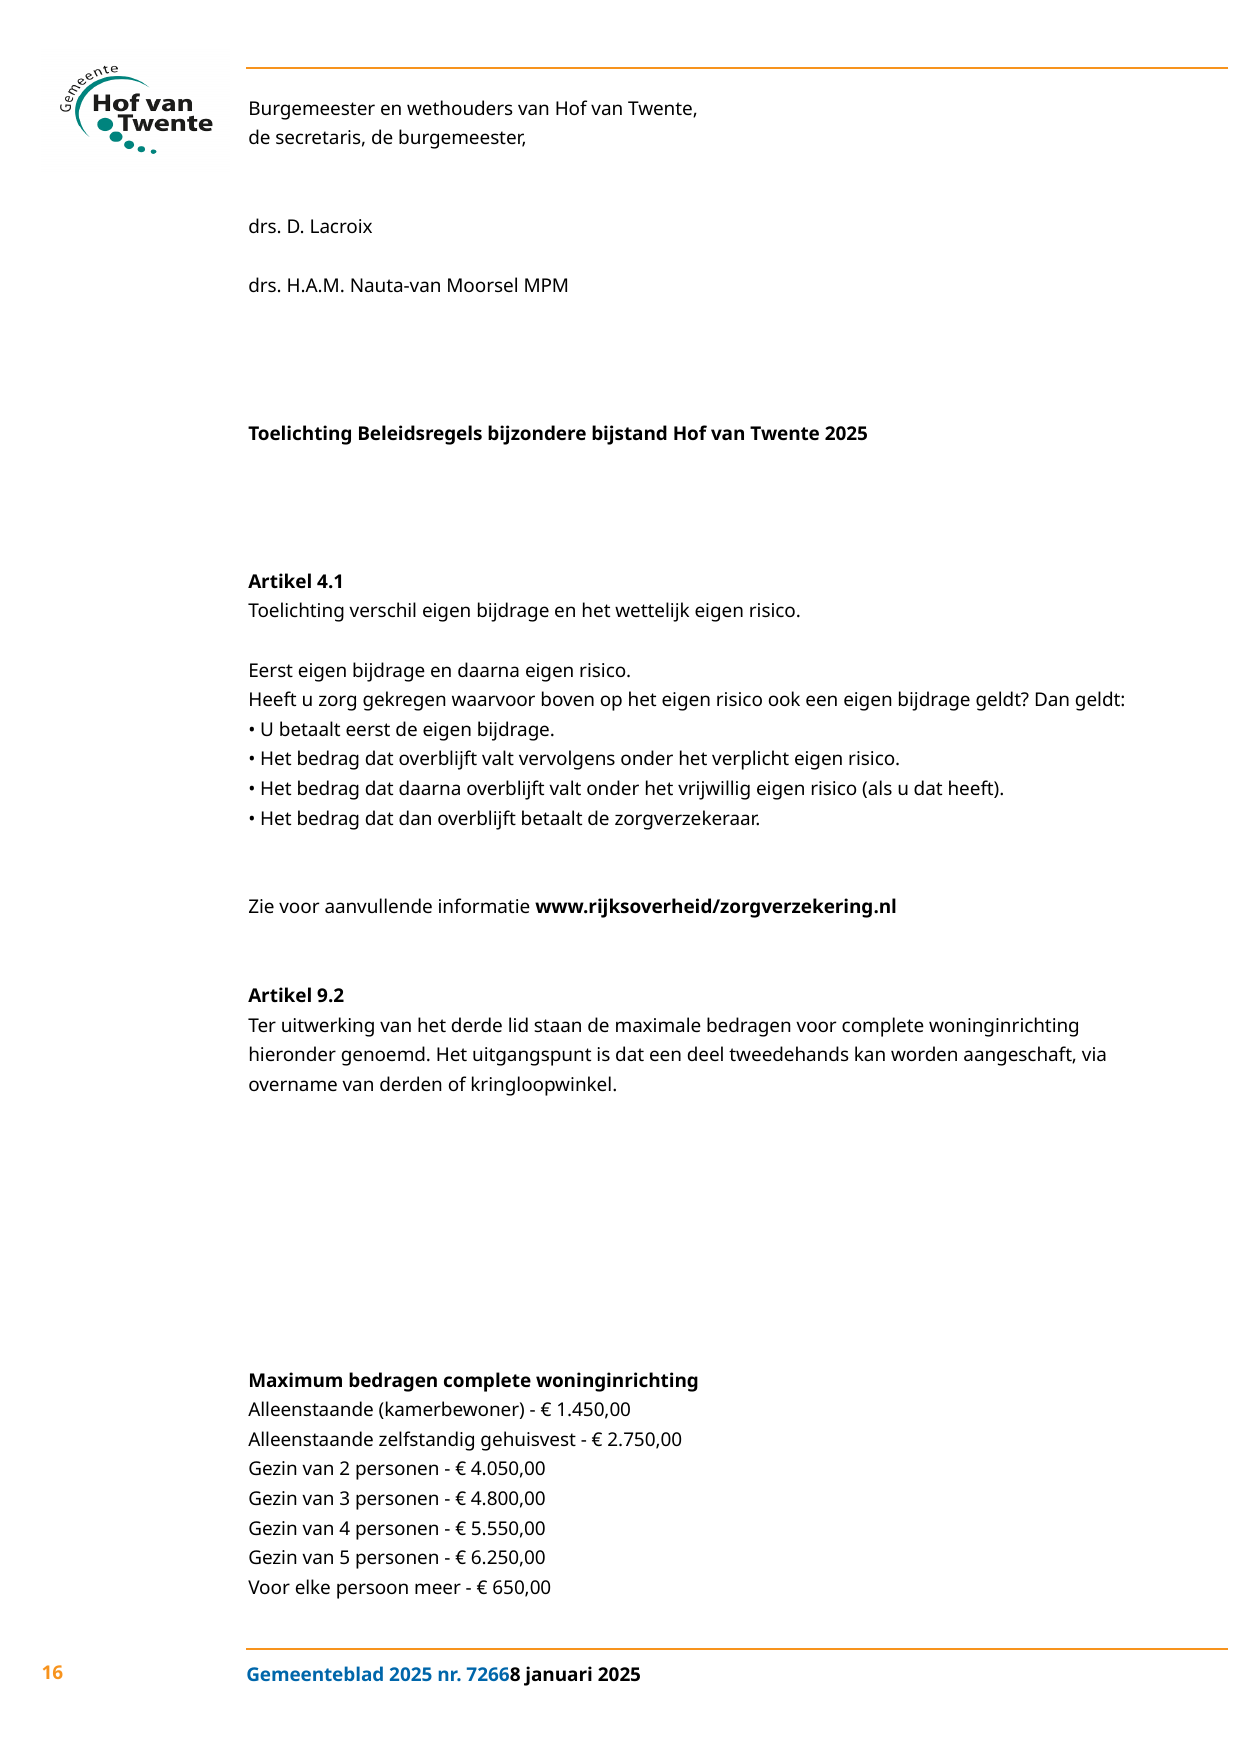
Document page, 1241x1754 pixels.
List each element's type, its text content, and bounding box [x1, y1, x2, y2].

text Artikel 9.2 [248, 982, 1152, 1008]
text Gezin van 5 personen - € 6.250,00 [248, 1544, 1152, 1570]
text Alleenstaande zelfstandig gehuisvest - € 2.750,00 [248, 1426, 1152, 1452]
text Gezin van 2 personen - € 4.050,00 [248, 1456, 1152, 1481]
text • Het bedrag dat daarna overblijft valt onder het vrijwillig eigen risico (als u dat heeft). [248, 775, 1152, 801]
text Ter uitwerking van het derde lid staan de maximale bedragen voor complete woninginrichting hieronder genoemd. Het uitgangspunt is dat een deel tweedehands kan worden aangeschaft, via overname van derden of kringloopwinkel. [248, 1012, 1152, 1097]
text • Het bedrag dat overblijft valt vervolgens onder het verplicht eigen risico. [248, 746, 1152, 771]
text • U betaalt eerst de eigen bijdrage. [248, 716, 1152, 742]
text Alleenstaande (kamerbewoner) - € 1.450,00 [248, 1396, 1152, 1422]
picture [41, 47, 231, 172]
text Toelichting Beleidsregels bijzondere bijstand Hof van Twente 2025 [248, 420, 1152, 446]
text drs. H.A.M. Nauta-van Moorsel MPM [248, 272, 1152, 298]
text Toelichting verschil eigen bijdrage en het wettelijk eigen risico. [248, 598, 1152, 623]
text Burgemeester en wethouders van Hof van Twente, [248, 95, 1152, 121]
text Heeft u zorg gekregen waarvoor boven op het eigen risico ook een eigen bijdrage geldt? Dan geldt: [248, 686, 1152, 712]
text Voor elke persoon meer - € 650,00 [248, 1574, 1152, 1600]
text Maximum bedragen complete woninginrichting [248, 1367, 1152, 1393]
text drs. D. Lacroix [248, 213, 1152, 239]
text Gezin van 4 personen - € 5.550,00 [248, 1515, 1152, 1541]
text • Het bedrag dat dan overblijft betaalt de zorgverzekeraar. [248, 805, 1152, 831]
text Eerst eigen bijdrage en daarna eigen risico. [248, 657, 1152, 683]
text Gezin van 3 personen - € 4.800,00 [248, 1485, 1152, 1511]
text de secretaris, de burgemeester, [248, 124, 1152, 150]
text Artikel 4.1 [248, 568, 1152, 594]
text Zie voor aanvullende informatie www.rijksoverheid/zorgverzekering.nl [248, 893, 1152, 919]
